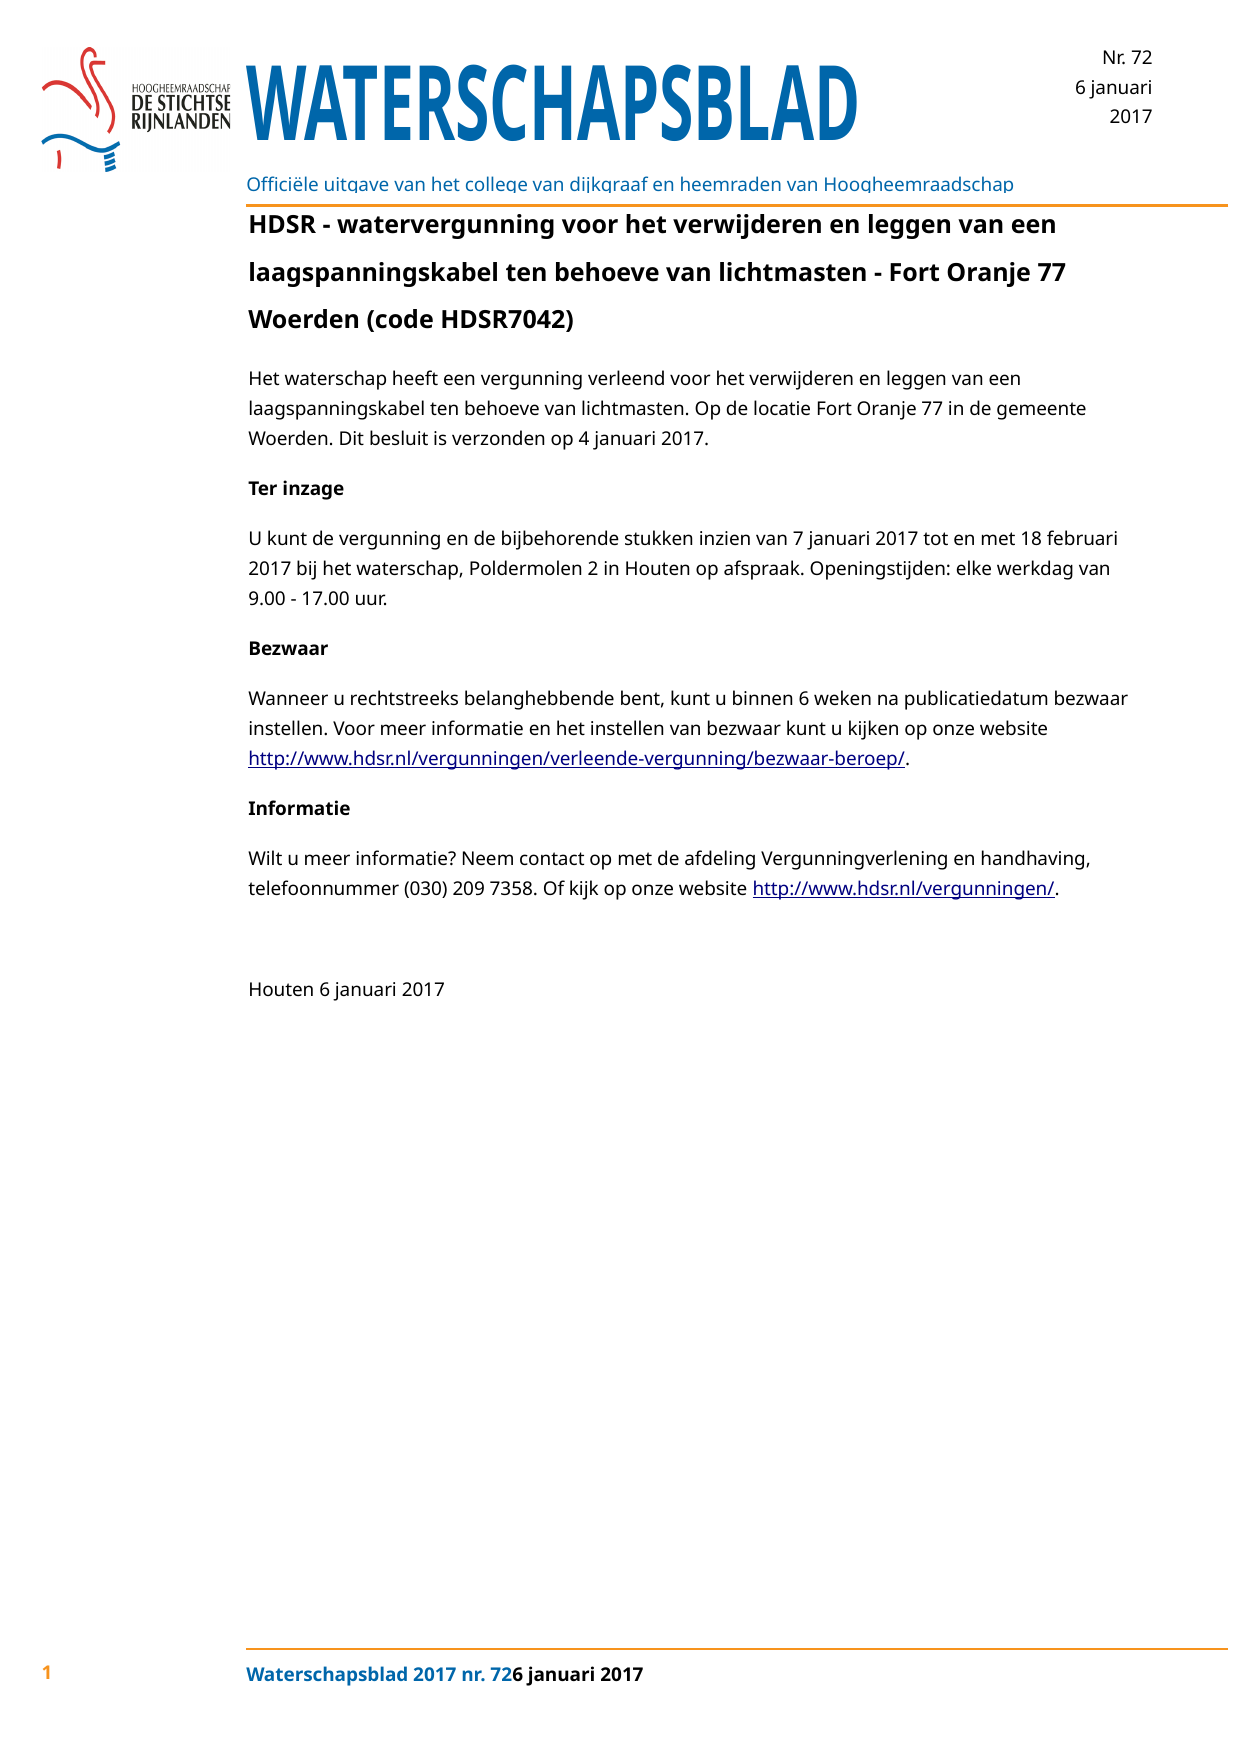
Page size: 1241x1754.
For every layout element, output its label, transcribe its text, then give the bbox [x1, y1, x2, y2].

text HDSR - watervergunning voor het verwijderen en leggen van een laagspanningskabel ten behoeve van lichtmasten - Fort Oranje 77 Woerden (code HDSR7042) [248, 207, 1152, 336]
text Wanneer u rechtstreeks belanghebbende bent, kunt u binnen 6 weken na publicatiedatum bezwaar instellen. Voor meer informatie en het instellen van bezwaar kunt u kijken op onze website http://www.hdsr.nl/vergunningen/verleende-vergunning/bezwaar-beroep/. [248, 686, 1152, 770]
text Ter inzage [248, 475, 1152, 501]
picture [41, 47, 231, 172]
text Wilt u meer informatie? Neem contact op met de afdeling Vergunningverlening en handhaving, telefoonnummer (030) 209 7358. Of kijk op onze website http://www.hdsr.nl/vergunningen/. [248, 846, 1152, 901]
text Het waterschap heeft een vergunning verleend voor het verwijderen en leggen van een laagspanningskabel ten behoeve van lichtmasten. Op de locatie Fort Oranje 77 in de gemeente Woerden. Dit besluit is verzonden op 4 januari 2017. [248, 366, 1152, 450]
text Houten 6 januari 2017 [248, 976, 1152, 1002]
text Bezwaar [248, 635, 1152, 661]
text U kunt de vergunning en de bijbehorende stukken inzien van 7 januari 2017 tot en met 18 februari 2017 bij het waterschap, Poldermolen 2 in Houten op afspraak. Openingstijden: elke werkdag van 9.00 - 17.00 uur. [248, 526, 1152, 610]
text Informatie [248, 795, 1152, 821]
